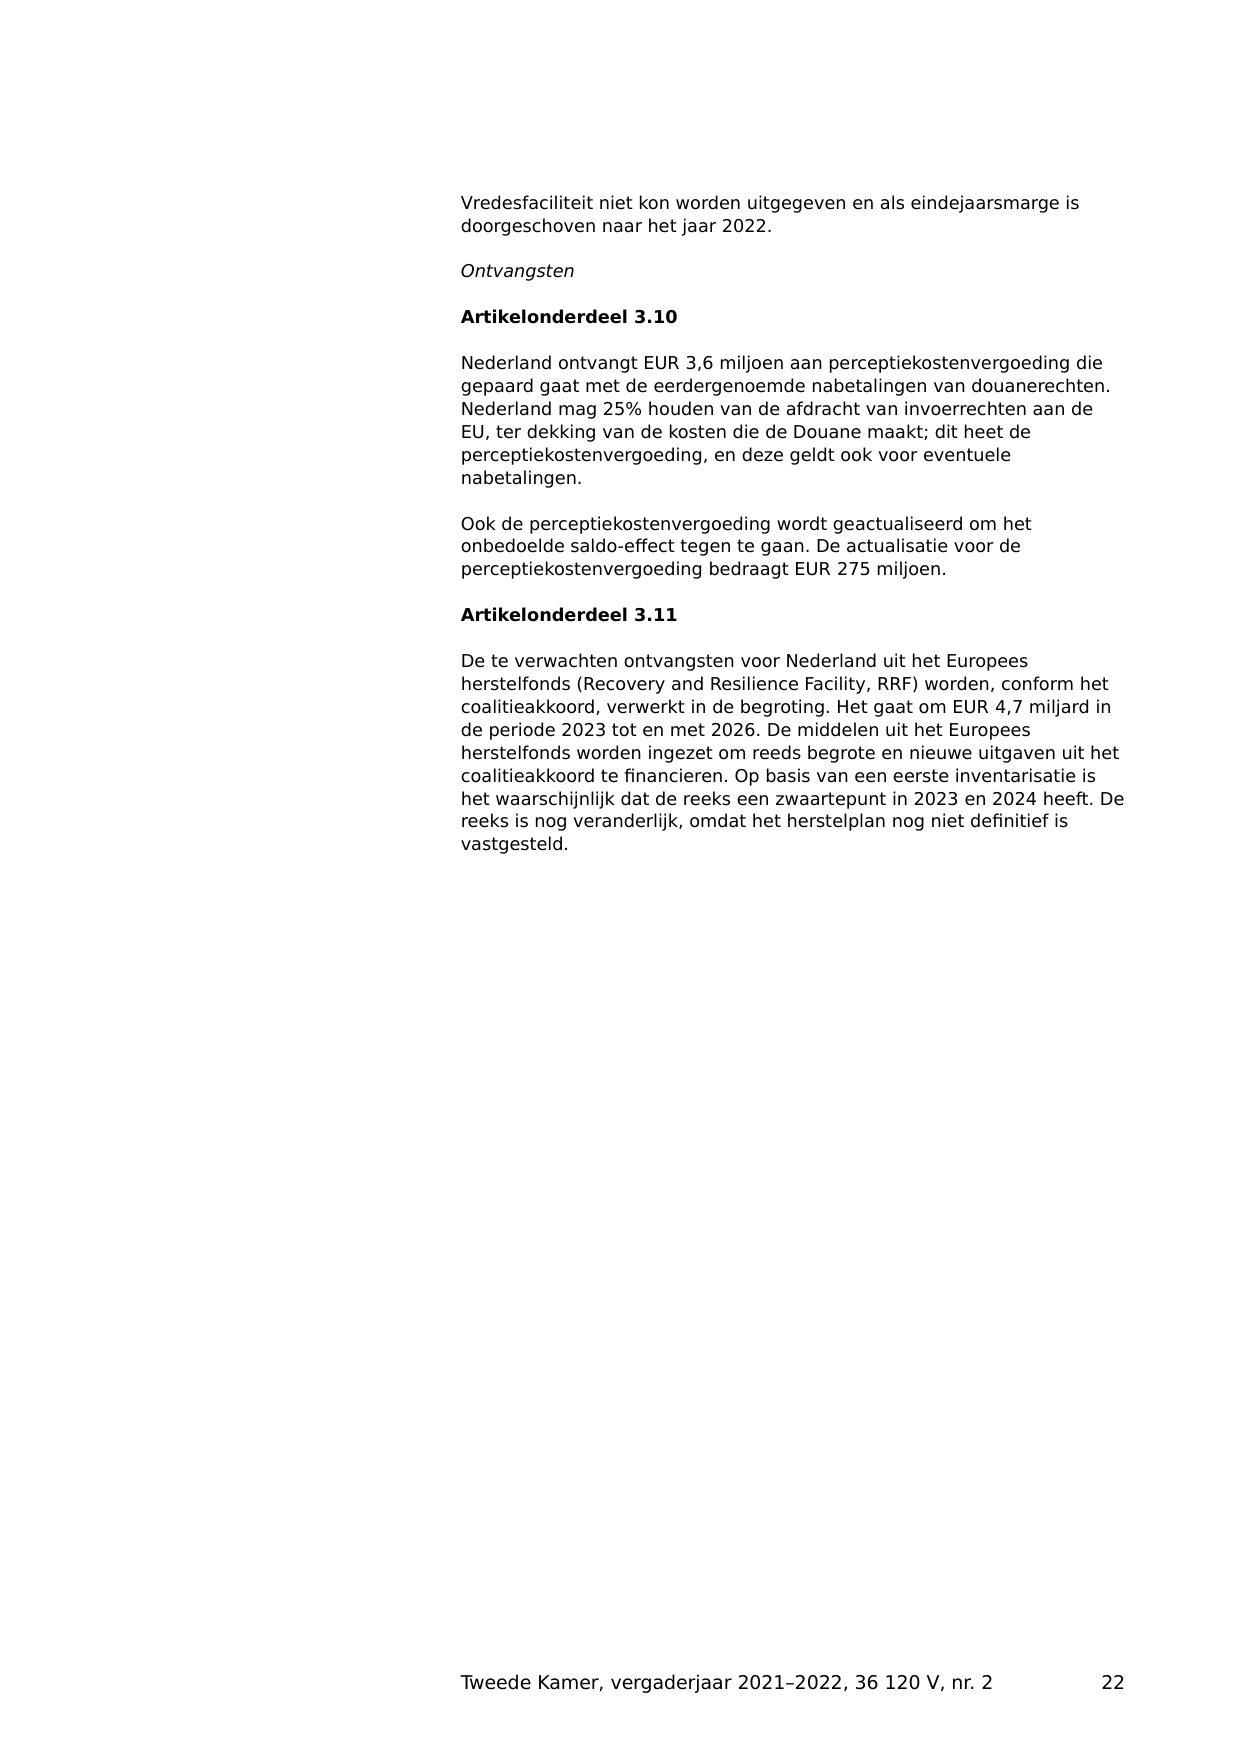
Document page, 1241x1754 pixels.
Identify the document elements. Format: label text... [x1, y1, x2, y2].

text Artikelonderdeel 3.11 [461, 603, 1125, 626]
text Nederland ontvangt EUR 3,6 miljoen aan perceptiekostenvergoeding die gepaard gaat met de eerdergenoemde nabetalingen van douanerechten. Nederland mag 25% houden van de afdracht van invoerrechten aan de EU, ter dekking van de kosten die de Douane maakt; dit heet de perceptiekostenvergoeding, en deze geldt ook voor eventuele nabetalingen. [461, 351, 1125, 489]
text Ook de perceptiekostenvergoeding wordt geactualiseerd om het onbedoelde saldo-effect tegen te gaan. De actualisatie voor de perceptiekostenvergoeding bedraagt EUR 275 miljoen. [461, 512, 1125, 580]
text Ontvangsten [461, 259, 1125, 282]
text De te verwachten ontvangsten voor Nederland uit het Europees herstelfonds (Recovery and Resilience Facility, RRF) worden, conform het coalitieakkoord, verwerkt in de begroting. Het gaat om EUR 4,7 miljard in de periode 2023 tot en met 2026. De middelen uit het Europees herstelfonds worden ingezet om reeds begrote en nieuwe uitgaven uit het coalitieakkoord te financieren. Op basis van een eerste inventarisatie is het waarschijnlijk dat de reeks een zwaartepunt in 2023 en 2024 heeft. De reeks is nog veranderlijk, omdat het herstelplan nog niet definitief is vastgesteld. [461, 649, 1125, 855]
text Vredesfaciliteit niet kon worden uitgegeven en als eindejaarsmarge is doorgeschoven naar het jaar 2022. [461, 191, 1125, 237]
text Artikelonderdeel 3.10 [461, 305, 1125, 328]
